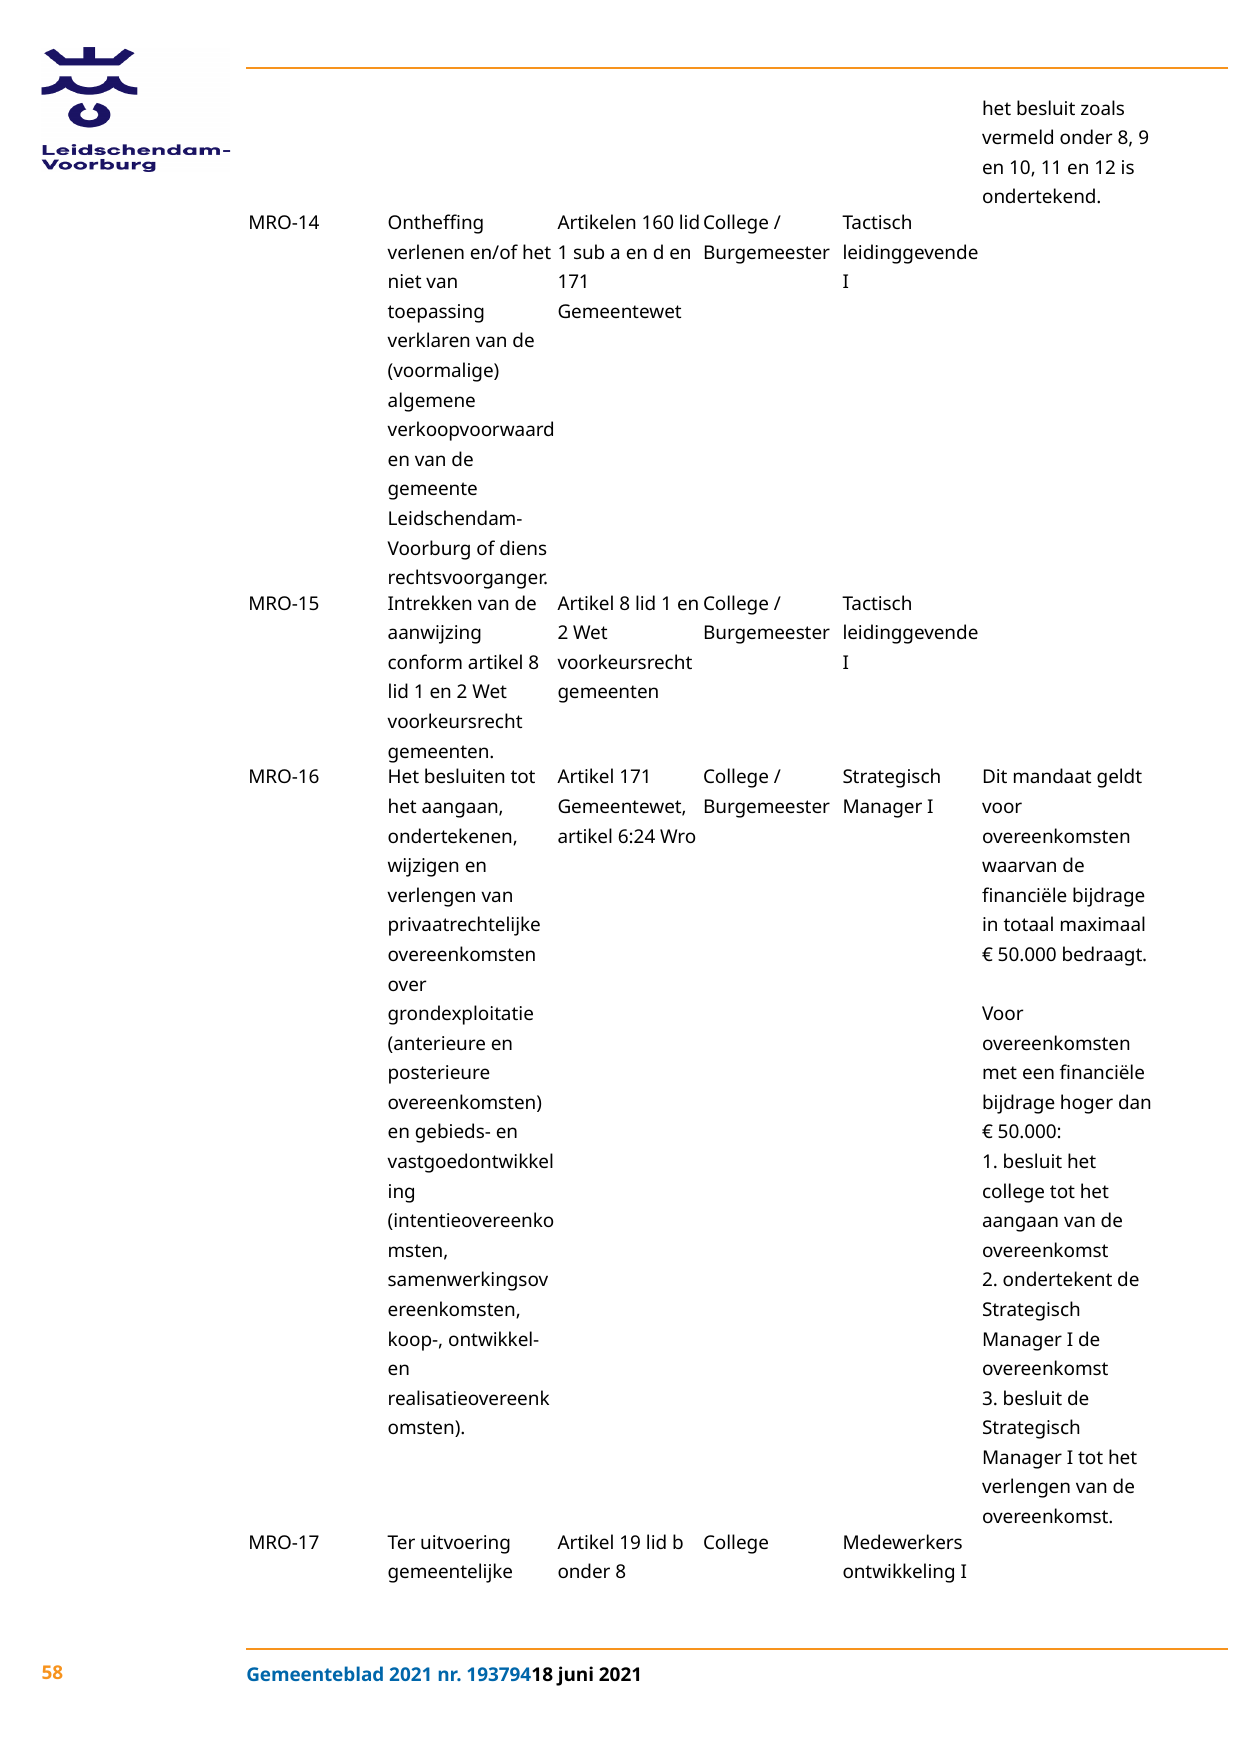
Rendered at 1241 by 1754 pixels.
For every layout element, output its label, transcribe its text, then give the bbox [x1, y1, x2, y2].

table_cell [248, 95, 387, 209]
table_cell College / Burgemeester [703, 590, 842, 764]
table_cell MRO-16 [248, 764, 387, 1529]
table_cell MRO-15 [248, 590, 387, 764]
table_cell [982, 209, 1152, 590]
table_cell [982, 590, 1152, 764]
table_cell [842, 95, 982, 209]
table_cell Intrekken van de aanwijzing conform artikel 8 lid 1 en 2 Wet voorkeursrecht gemeenten. [388, 590, 557, 764]
table_cell Tactisch leidinggevende I [842, 590, 982, 764]
table_cell [557, 95, 703, 209]
table_cell Artikel 19 lid b onder 8 [557, 1529, 703, 1584]
table_cell Artikel 8 lid 1 en 2 Wet voorkeursrecht gemeenten [557, 590, 703, 764]
table_cell Strategisch Manager I [842, 764, 982, 1529]
table_cell College / Burgemeester [703, 209, 842, 590]
table_cell Dit mandaat geldt voor overeenkomsten waarvan de financiële bijdrage in totaal maximaal € 50.000 bedraagt. Voor overeenkomsten met een financiële bijdrage hoger dan € 50.000: 1. besluit het college tot het aangaan van de overeenkomst 2. ondertekent de Strategisch Manager I de overeenkomst 3. besluit de Strategisch Manager I tot het verlengen van de overeenkomst. [982, 764, 1152, 1529]
table_cell [388, 95, 557, 209]
table_cell Ter uitvoering gemeentelijke [388, 1529, 557, 1584]
table_cell MRO-17 [248, 1529, 387, 1584]
table_cell MRO-14 [248, 209, 387, 590]
table_cell Ontheffing verlenen en/of het niet van toepassing verklaren van de (voormalige) algemene verkoopvoorwaarden van de gemeente Leidschendam-Voorburg of diens rechtsvoorganger. [388, 209, 557, 590]
table_cell het besluit zoals vermeld onder 8, 9 en 10, 11 en 12 is ondertekend. [982, 95, 1152, 209]
table_cell College / Burgemeester [703, 764, 842, 1529]
table_cell Het besluiten tot het aangaan, ondertekenen, wijzigen en verlengen van privaatrechtelijke overeenkomsten over grondexploitatie (anterieure en posterieure overeenkomsten) en gebieds- en vastgoedontwikkeling (intentieovereenkomsten, samenwerkingsovereenkomsten, koop-, ontwikkel- en realisatieovereenkomsten). [388, 764, 557, 1529]
table_cell Artikelen 160 lid 1 sub a en d en 171 Gemeentewet [557, 209, 703, 590]
table_cell [703, 95, 842, 209]
picture [41, 47, 231, 172]
table_cell Artikel 171 Gemeentewet, artikel 6:24 Wro [557, 764, 703, 1529]
table_cell Tactisch leidinggevende I [842, 209, 982, 590]
table_cell College [703, 1529, 842, 1584]
table_cell Medewerkers ontwikkeling I [842, 1529, 982, 1584]
table_cell [982, 1529, 1152, 1584]
